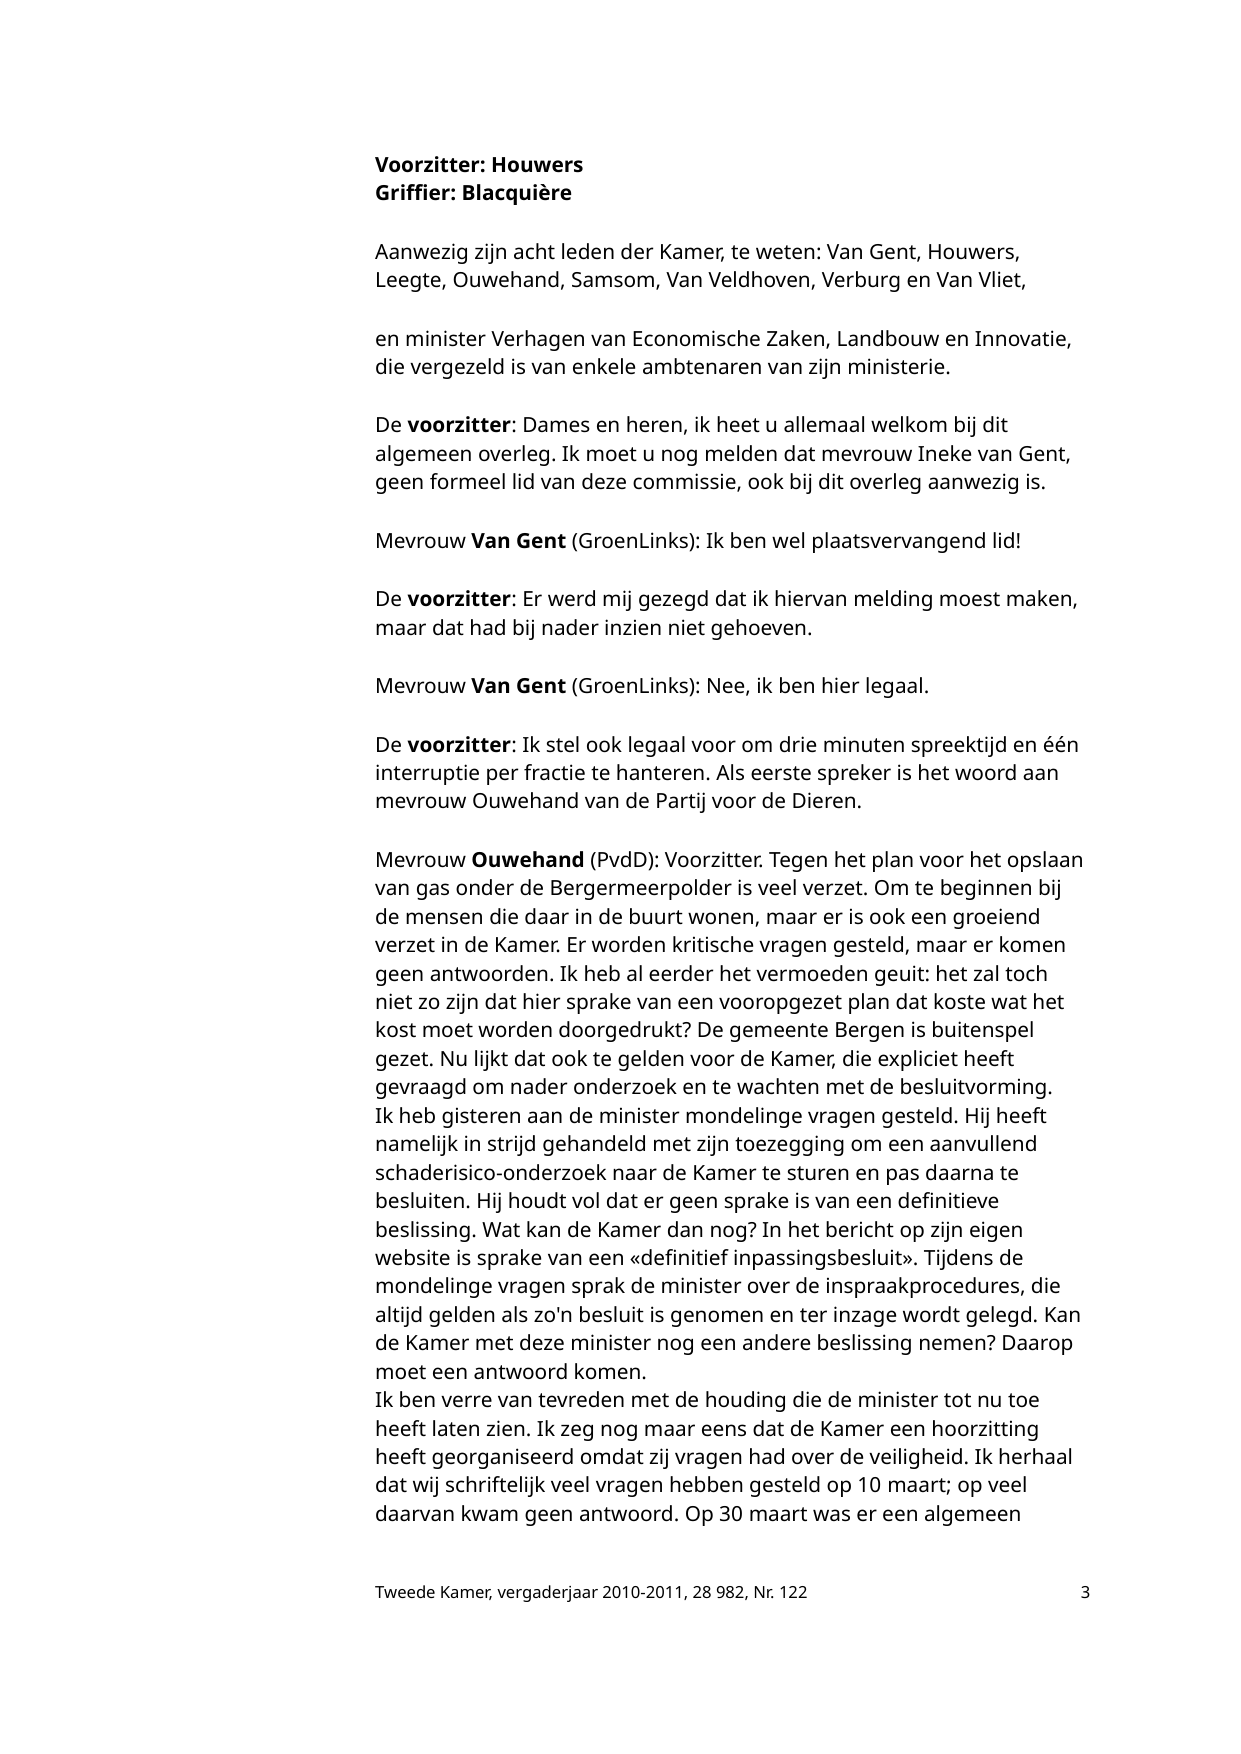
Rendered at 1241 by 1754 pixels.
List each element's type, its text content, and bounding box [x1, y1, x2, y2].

text en minister Verhagen van Economische Zaken, Landbouw en Innovatie, die vergezeld is van enkele ambtenaren van zijn ministerie. [375, 324, 1090, 381]
text Mevrouw Van Gent (GroenLinks): Nee, ik ben hier legaal. [375, 671, 1090, 700]
text Ik heb gisteren aan de minister mondelinge vragen gesteld. Hij heeft namelijk in strijd gehandeld met zijn toezegging om een aanvullend schaderisico-onderzoek naar de Kamer te sturen en pas daarna te besluiten. Hij houdt vol dat er geen sprake is van een definitieve beslissing. Wat kan de Kamer dan nog? In het bericht op zijn eigen website is sprake van een «definitief inpassingsbesluit». Tijdens de mondelinge vragen sprak de minister over de inspraakprocedures, die altijd gelden als zo'n besluit is genomen en ter inzage wordt gelegd. Kan de Kamer met deze minister nog een andere beslissing nemen? Daarop moet een antwoord komen. [375, 1101, 1090, 1385]
text De voorzitter: Er werd mij gezegd dat ik hiervan melding moest maken, maar dat had bij nader inzien niet gehoeven. [375, 584, 1090, 641]
text Ik ben verre van tevreden met de houding die de minister tot nu toe heeft laten zien. Ik zeg nog maar eens dat de Kamer een hoorzitting heeft georganiseerd omdat zij vragen had over de veiligheid. Ik herhaal dat wij schriftelijk veel vragen hebben gesteld op 10 maart; op veel daarvan kwam geen antwoord. Op 30 maart was er een algemeen [375, 1385, 1090, 1527]
text Griffier: Blacquière [375, 178, 1090, 207]
text De voorzitter: Dames en heren, ik heet u allemaal welkom bij dit algemeen overleg. Ik moet u nog melden dat mevrouw Ineke van Gent, geen formeel lid van deze commissie, ook bij dit overleg aanwezig is. [375, 411, 1090, 496]
text Aanwezig zijn acht leden der Kamer, te weten: Van Gent, Houwers, Leegte, Ouwehand, Samsom, Van Veldhoven, Verburg en Van Vliet, [375, 237, 1090, 294]
text De voorzitter: Ik stel ook legaal voor om drie minuten spreektijd en één interruptie per fractie te hanteren. Als eerste spreker is het woord aan mevrouw Ouwehand van de Partij voor de Dieren. [375, 730, 1090, 815]
text Voorzitter: Houwers [375, 150, 1090, 178]
text Mevrouw Van Gent (GroenLinks): Ik ben wel plaatsvervangend lid! [375, 526, 1090, 554]
text Mevrouw Ouwehand (PvdD): Voorzitter. Tegen het plan voor het opslaan van gas onder de Bergermeerpolder is veel verzet. Om te beginnen bij de mensen die daar in de buurt wonen, maar er is ook een groeiend verzet in de Kamer. Er worden kritische vragen gesteld, maar er komen geen antwoorden. Ik heb al eerder het vermoeden geuit: het zal toch niet zo zijn dat hier sprake van een vooropgezet plan dat koste wat het kost moet worden doorgedrukt? De gemeente Bergen is buitenspel gezet. Nu lijkt dat ook te gelden voor de Kamer, die expliciet heeft gevraagd om nader onderzoek en te wachten met de besluitvorming. [375, 845, 1090, 1101]
